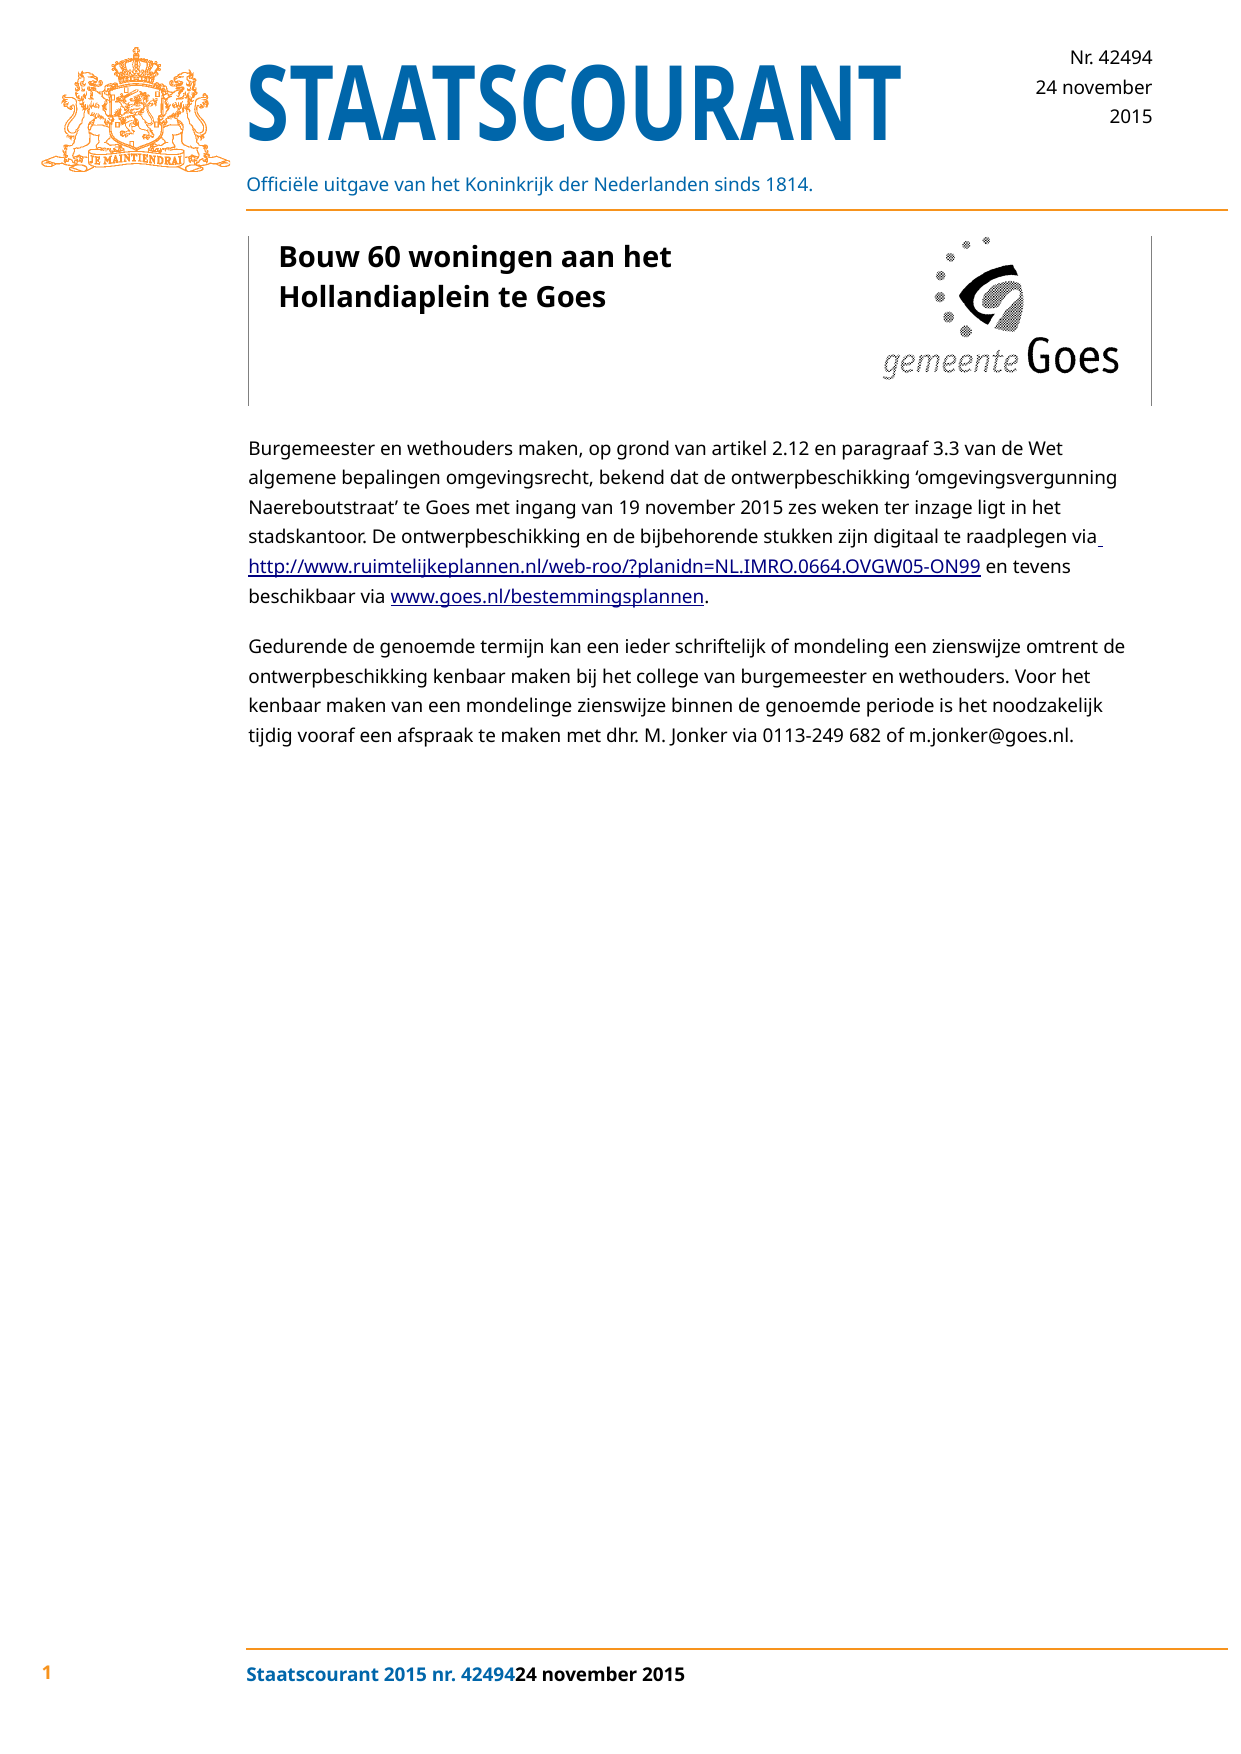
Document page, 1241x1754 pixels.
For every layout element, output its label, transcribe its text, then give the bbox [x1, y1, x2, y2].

text Burgemeester en wethouders maken, op grond van artikel 2.12 en paragraaf 3.3 van de Wet algemene bepalingen omgevingsrecht, bekend dat de ontwerpbeschikking ‘omgevingsvergunning Naereboutstraat’ te Goes met ingang van 19 november 2015 zes weken ter inzage ligt in het stadskantoor. De ontwerpbeschikking en de bijbehorende stukken zijn digitaal te raadplegen via http://www.ruimtelijkeplannen.nl/web-roo/?planidn=NL.IMRO.0664.OVGW05-ON99 en tevens beschikbaar via www.goes.nl/bestemmingsplannen. [248, 435, 1152, 609]
text Gedurende de genoemde termijn kan een ieder schriftelijk of mondeling een zienswijze omtrent de ontwerpbeschikking kenbaar maken bij het college van burgemeester en wethouders. Voor het kenbaar maken van een mondelinge zienswijze binnen de genoemde periode is het noodzakelijk tijdig vooraf een afspraak te maken met dhr. M. Jonker via 0113-249 682 of m.jonker@goes.nl. [248, 633, 1152, 748]
table_header [850, 236, 1151, 406]
table_header Bouw 60 woningen aan het Hollandiaplein te Goes [249, 236, 850, 406]
picture [882, 236, 1119, 380]
picture [41, 47, 231, 172]
